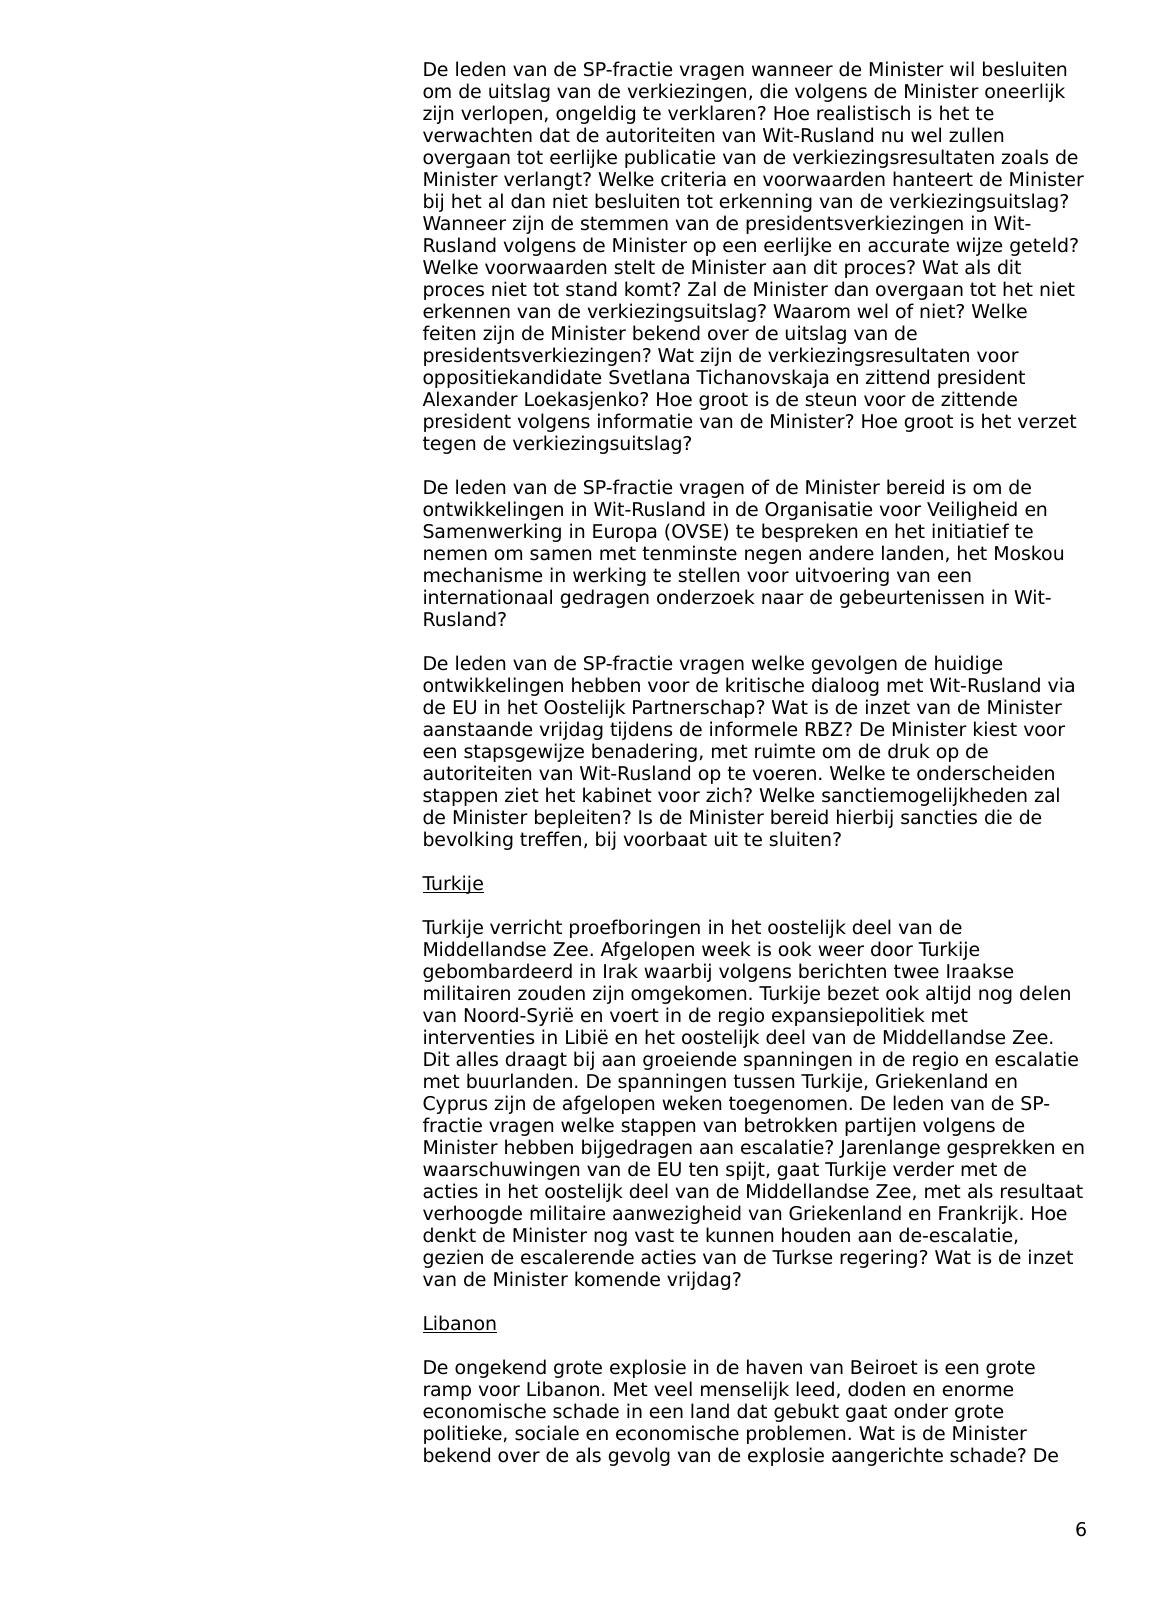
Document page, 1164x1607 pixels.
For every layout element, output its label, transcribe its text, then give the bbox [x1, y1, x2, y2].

text De leden van de SP-fractie vragen of de Minister bereid is om de ontwikkelingen in Wit-Rusland in de Organisatie voor Veiligheid en Samenwerking in Europa (OVSE) te bespreken en het initiatief te nemen om samen met tenminste negen andere landen, het Moskou mechanisme in werking te stellen voor uitvoering van een internationaal gedragen onderzoek naar de gebeurtenissen in Wit-Rusland? [422, 477, 1087, 631]
text De leden van de SP-fractie vragen wanneer de Minister wil besluiten om de uitslag van de verkiezingen, die volgens de Minister oneerlijk zijn verlopen, ongeldig te verklaren? Hoe realistisch is het te verwachten dat de autoriteiten van Wit-Rusland nu wel zullen overgaan tot eerlijke publicatie van de verkiezingsresultaten zoals de Minister verlangt? Welke criteria en voorwaarden hanteert de Minister bij het al dan niet besluiten tot erkenning van de verkiezingsuitslag? Wanneer zijn de stemmen van de presidentsverkiezingen in Wit-Rusland volgens de Minister op een eerlijke en accurate wijze geteld? Welke voorwaarden stelt de Minister aan dit proces? Wat als dit proces niet tot stand komt? Zal de Minister dan overgaan tot het niet erkennen van de verkiezingsuitslag? Waarom wel of niet? Welke feiten zijn de Minister bekend over de uitslag van de presidentsverkiezingen? Wat zijn de verkiezingsresultaten voor oppositiekandidate Svetlana Tichanovskaja en zittend president Alexander Loekasjenko? Hoe groot is de steun voor de zittende president volgens informatie van de Minister? Hoe groot is het verzet tegen de verkiezingsuitslag? [422, 59, 1087, 455]
subtitle Libanon [422, 1313, 1087, 1335]
text De ongekend grote explosie in de haven van Beiroet is een grote ramp voor Libanon. Met veel menselijk leed, doden en enorme economische schade in een land dat gebukt gaat onder grote politieke, sociale en economische problemen. Wat is de Minister bekend over de als gevolg van de explosie aangerichte schade? De [422, 1357, 1087, 1467]
subtitle Turkije [422, 873, 1087, 895]
text Turkije verricht proefboringen in het oostelijk deel van de Middellandse Zee. Afgelopen week is ook weer door Turkije gebombardeerd in Irak waarbij volgens berichten twee Iraakse militairen zouden zijn omgekomen. Turkije bezet ook altijd nog delen van Noord-Syrië en voert in de regio expansiepolitiek met interventies in Libië en het oostelijk deel van de Middellandse Zee. Dit alles draagt bij aan groeiende spanningen in de regio en escalatie met buurlanden. De spanningen tussen Turkije, Griekenland en Cyprus zijn de afgelopen weken toegenomen. De leden van de SP-fractie vragen welke stappen van betrokken partijen volgens de Minister hebben bijgedragen aan escalatie? Jarenlange gesprekken en waarschuwingen van de EU ten spijt, gaat Turkije verder met de acties in het oostelijk deel van de Middellandse Zee, met als resultaat verhoogde militaire aanwezigheid van Griekenland en Frankrijk. Hoe denkt de Minister nog vast te kunnen houden aan de-escalatie, gezien de escalerende acties van de Turkse regering? Wat is de inzet van de Minister komende vrijdag? [422, 917, 1087, 1291]
text De leden van de SP-fractie vragen welke gevolgen de huidige ontwikkelingen hebben voor de kritische dialoog met Wit-Rusland via de EU in het Oostelijk Partnerschap? Wat is de inzet van de Minister aanstaande vrijdag tijdens de informele RBZ? De Minister kiest voor een stapsgewijze benadering, met ruimte om de druk op de autoriteiten van Wit-Rusland op te voeren. Welke te onderscheiden stappen ziet het kabinet voor zich? Welke sanctiemogelijkheden zal de Minister bepleiten? Is de Minister bereid hierbij sancties die de bevolking treffen, bij voorbaat uit te sluiten? [422, 653, 1087, 851]
